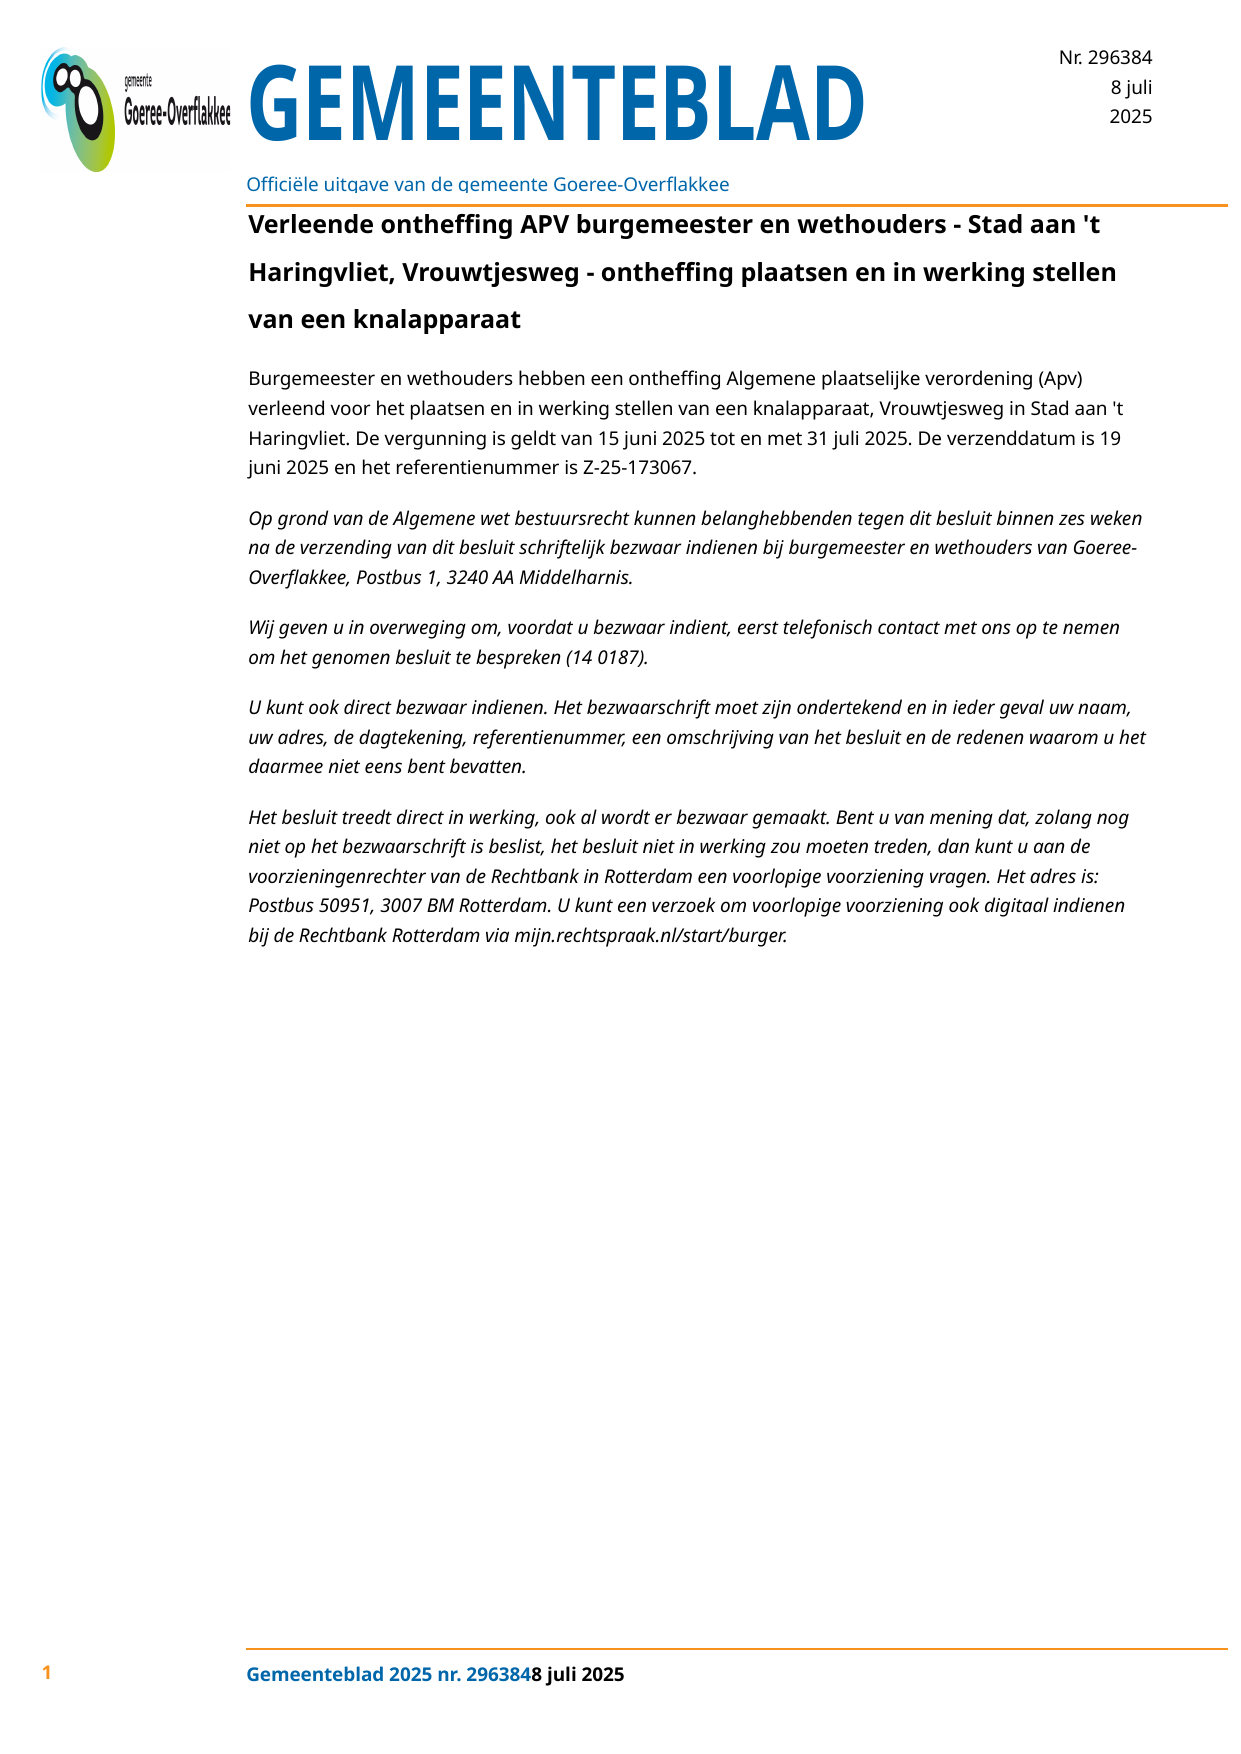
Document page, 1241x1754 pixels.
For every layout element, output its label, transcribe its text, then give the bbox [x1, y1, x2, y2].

text Burgemeester en wethouders hebben een ontheffing Algemene plaatselijke verordening (Apv) verleend voor het plaatsen en in werking stellen van een knalapparaat, Vrouwtjesweg in Stad aan 't Haringvliet. De vergunning is geldt van 15 juni 2025 tot en met 31 juli 2025. De verzenddatum is 19 juni 2025 en het referentienummer is Z-25-173067. [248, 366, 1152, 480]
text Wij geven u in overweging om, voordat u bezwaar indient, eerst telefonisch contact met ons op te nemen om het genomen besluit te bespreken (14 0187). [248, 614, 1152, 669]
text Verleende ontheffing APV burgemeester en wethouders - Stad aan 't Haringvliet, Vrouwtjesweg - ontheffing plaatsen en in werking stellen van een knalapparaat [248, 207, 1152, 336]
text Het besluit treedt direct in werking, ook al wordt er bezwaar gemaakt. Bent u van mening dat, zolang nog niet op het bezwaarschrift is beslist, het besluit niet in werking zou moeten treden, dan kunt u aan de voorzieningenrechter van de Rechtbank in Rotterdam een voorlopige voorziening vragen. Het adres is: Postbus 50951, 3007 BM Rotterdam. U kunt een verzoek om voorlopige voorziening ook digitaal indienen bij de Rechtbank Rotterdam via mijn.rechtspraak.nl/start/burger. [248, 804, 1152, 948]
text Op grond van de Algemene wet bestuursrecht kunnen belanghebbenden tegen dit besluit binnen zes weken na de verzending van dit besluit schriftelijk bezwaar indienen bij burgemeester en wethouders van Goeree-Overflakkee, Postbus 1, 3240 AA Middelharnis. [248, 505, 1152, 589]
text U kunt ook direct bezwaar indienen. Het bezwaarschrift moet zijn ondertekend en in ieder geval uw naam, uw adres, de dagtekening, referentienummer, een omschrijving van het besluit en de redenen waarom u het daarmee niet eens bent bevatten. [248, 694, 1152, 779]
picture [41, 47, 231, 172]
